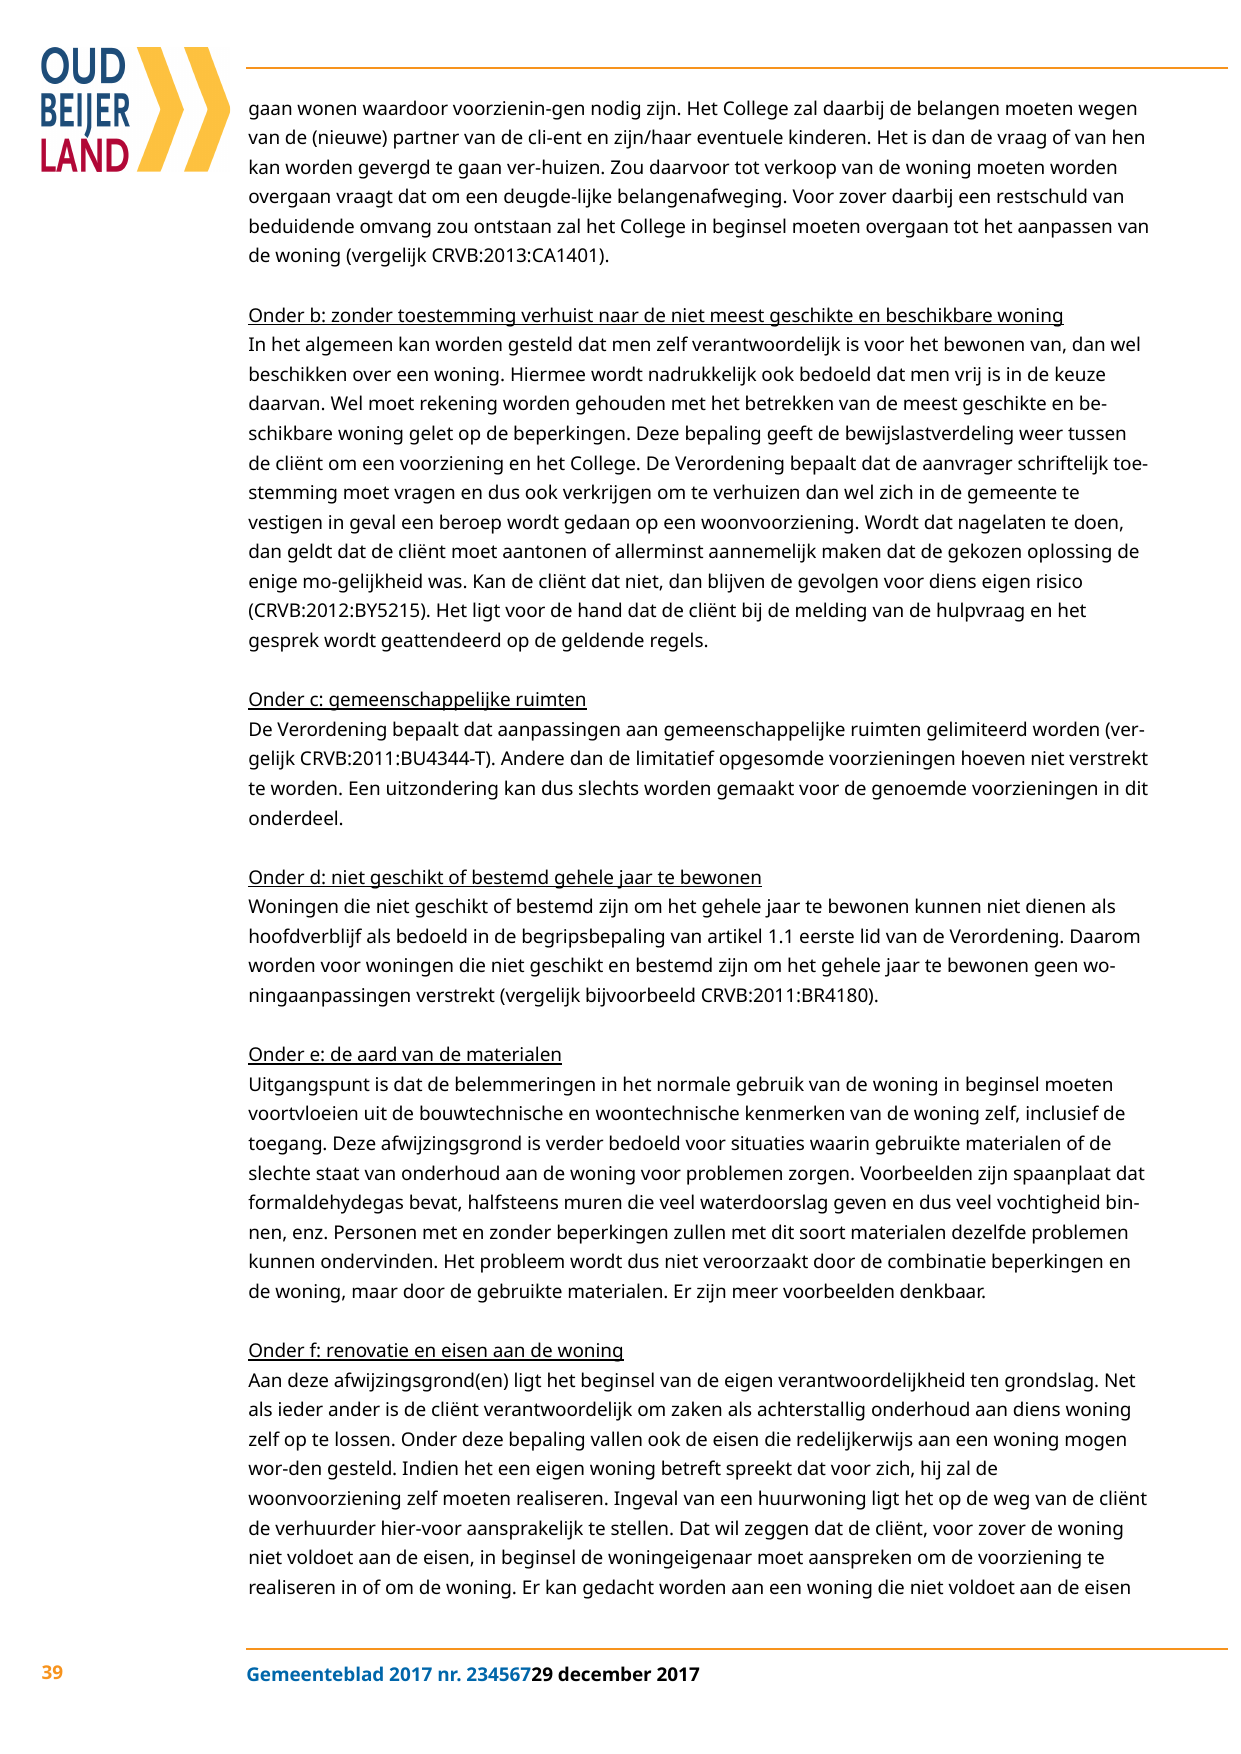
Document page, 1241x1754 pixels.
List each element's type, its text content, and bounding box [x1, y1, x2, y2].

text Onder f: renovatie en eisen aan de woning [248, 1337, 1152, 1363]
text Uitgangspunt is dat de belemmeringen in het normale gebruik van de woning in beginsel moeten voortvloeien uit de bouwtechnische en woontechnische kenmerken van de woning zelf, inclusief de toegang. Deze afwijzingsgrond is verder bedoeld voor situaties waarin gebruikte materialen of de slechte staat van onderhoud aan de woning voor problemen zorgen. Voorbeelden zijn spaanplaat dat formaldehydegas bevat, halfsteens muren die veel waterdoorslag geven en dus veel vochtigheid bin-nen, enz. Personen met en zonder beperkingen zullen met dit soort materialen dezelfde problemen kunnen ondervinden. Het probleem wordt dus niet veroorzaakt door de combinatie beperkingen en de woning, maar door de gebruikte materialen. Er zijn meer voorbeelden denkbaar. [248, 1071, 1152, 1304]
text Onder e: de aard van de materialen [248, 1041, 1152, 1067]
text gaan wonen waardoor voorzienin-gen nodig zijn. Het College zal daarbij de belangen moeten wegen van de (nieuwe) partner van de cli-ent en zijn/haar eventuele kinderen. Het is dan de vraag of van hen kan worden gevergd te gaan ver-huizen. Zou daarvoor tot verkoop van de woning moeten worden overgaan vraagt dat om een deugde-lijke belangenafweging. Voor zover daarbij een restschuld van beduidende omvang zou ontstaan zal het College in beginsel moeten overgaan tot het aanpassen van de woning (vergelijk CRVB:2013:CA1401). [248, 95, 1152, 268]
text Onder d: niet geschikt of bestemd gehele jaar te bewonen [248, 864, 1152, 890]
picture [41, 47, 231, 172]
text Onder b: zonder toestemming verhuist naar de niet meest geschikte en beschikbare woning [248, 302, 1152, 328]
text Aan deze afwijzingsgrond(en) ligt het beginsel van de eigen verantwoordelijkheid ten grondslag. Net als ieder ander is de cliënt verantwoordelijk om zaken als achterstallig onderhoud aan diens woning zelf op te lossen. Onder deze bepaling vallen ook de eisen die redelijkerwijs aan een woning mogen wor-den gesteld. Indien het een eigen woning betreft spreekt dat voor zich, hij zal de woonvoorziening zelf moeten realiseren. Ingeval van een huurwoning ligt het op de weg van de cliënt de verhuurder hier-voor aansprakelijk te stellen. Dat wil zeggen dat de cliënt, voor zover de woning niet voldoet aan de eisen, in beginsel de woningeigenaar moet aanspreken om de voorziening te realiseren in of om de woning. Er kan gedacht worden aan een woning die niet voldoet aan de eisen [248, 1367, 1152, 1600]
text Woningen die niet geschikt of bestemd zijn om het gehele jaar te bewonen kunnen niet dienen als hoofdverblijf als bedoeld in de begripsbepaling van artikel 1.1 eerste lid van de Verordening. Daarom worden voor woningen die niet geschikt en bestemd zijn om het gehele jaar te bewonen geen wo-ningaanpassingen verstrekt (vergelijk bijvoorbeeld CRVB:2011:BR4180). [248, 893, 1152, 1008]
text In het algemeen kan worden gesteld dat men zelf verantwoordelijk is voor het bewonen van, dan wel beschikken over een woning. Hiermee wordt nadrukkelijk ook bedoeld dat men vrij is in de keuze daarvan. Wel moet rekening worden gehouden met het betrekken van de meest geschikte en be-schikbare woning gelet op de beperkingen. Deze bepaling geeft de bewijslastverdeling weer tussen de cliënt om een voorziening en het College. De Verordening bepaalt dat de aanvrager schriftelijk toe-stemming moet vragen en dus ook verkrijgen om te verhuizen dan wel zich in de gemeente te vestigen in geval een beroep wordt gedaan op een woonvoorziening. Wordt dat nagelaten te doen, dan geldt dat de cliënt moet aantonen of allerminst aannemelijk maken dat de gekozen oplossing de enige mo-gelijkheid was. Kan de cliënt dat niet, dan blijven de gevolgen voor diens eigen risico (CRVB:2012:BY5215). Het ligt voor de hand dat de cliënt bij de melding van de hulpvraag en het gesprek wordt geattendeerd op de geldende regels. [248, 331, 1152, 653]
text Onder c: gemeenschappelijke ruimten [248, 686, 1152, 712]
text De Verordening bepaalt dat aanpassingen aan gemeenschappelijke ruimten gelimiteerd worden (ver-gelijk CRVB:2011:BU4344-T). Andere dan de limitatief opgesomde voorzieningen hoeven niet verstrekt te worden. Een uitzondering kan dus slechts worden gemaakt voor de genoemde voorzieningen in dit onderdeel. [248, 716, 1152, 831]
